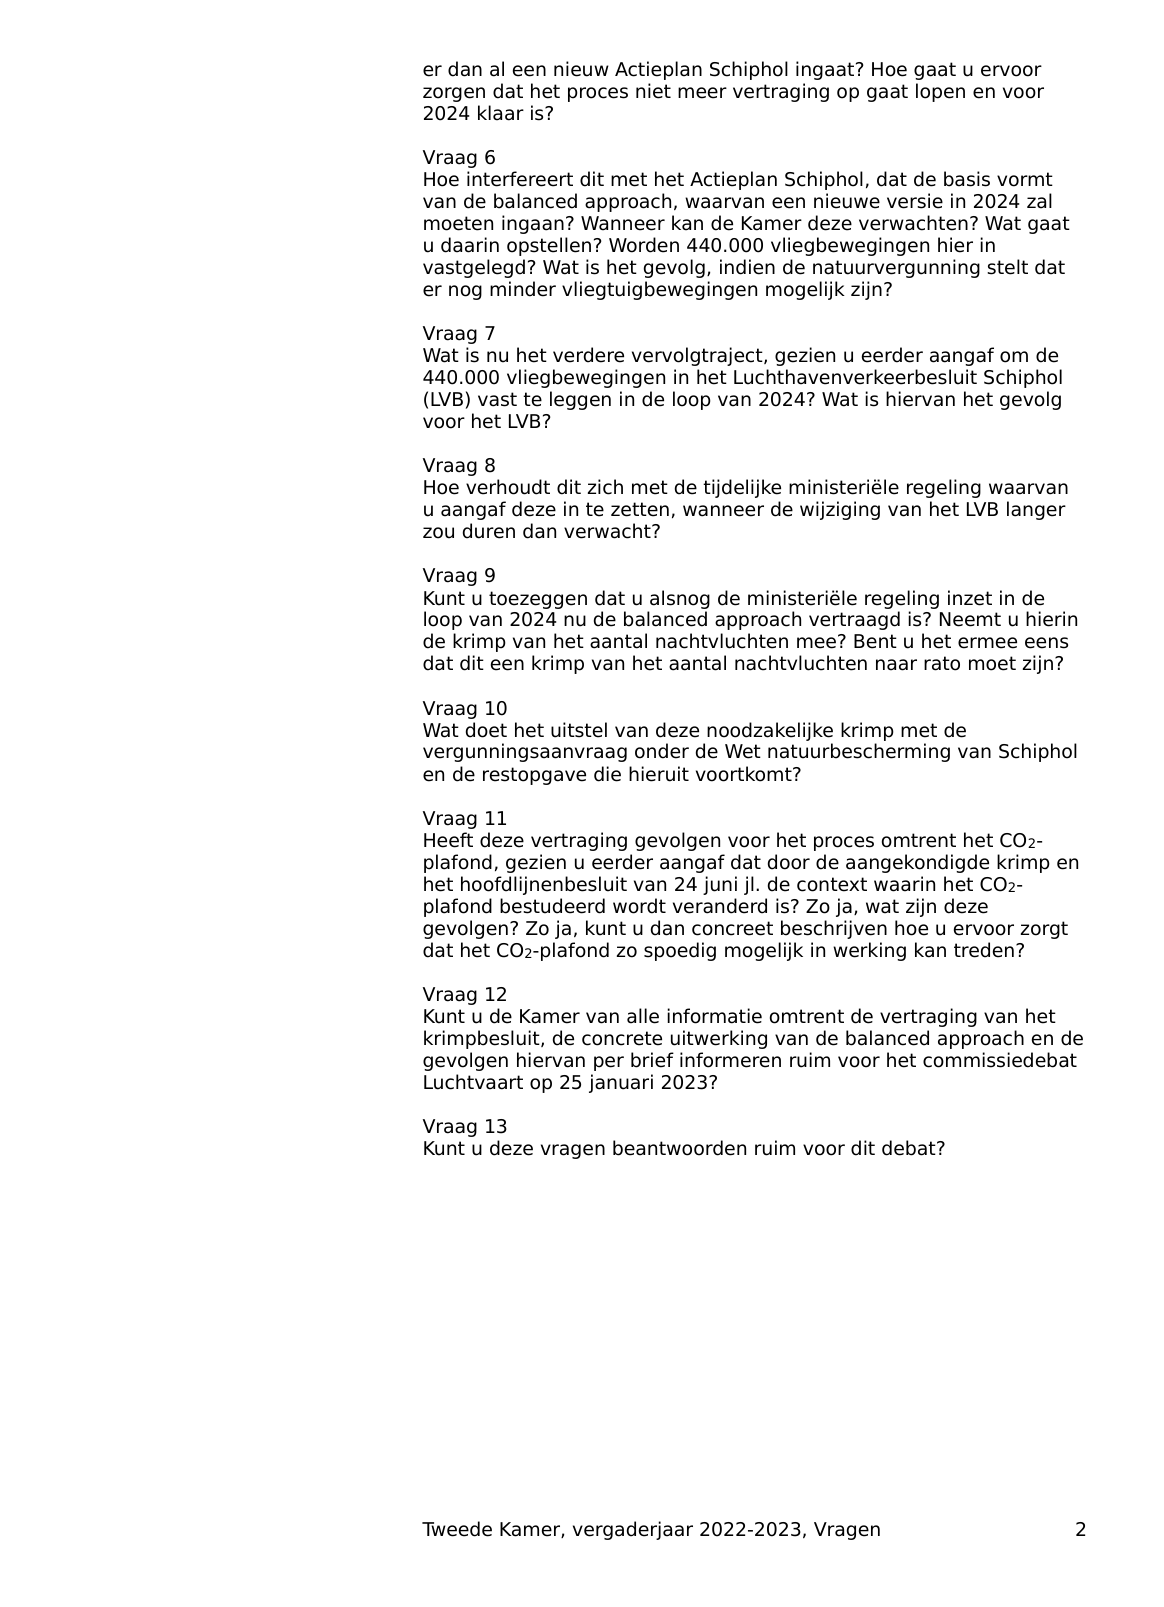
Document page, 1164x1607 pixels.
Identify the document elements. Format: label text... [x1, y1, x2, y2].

text Vraag 13 [422, 1116, 1087, 1138]
text Vraag 9 [422, 565, 1087, 587]
text Hoe interfereert dit met het Actieplan Schiphol, dat de basis vormt van de balanced approach, waarvan een nieuwe versie in 2024 zal moeten ingaan? Wanneer kan de Kamer deze verwachten? Wat gaat u daarin opstellen? Worden 440.000 vliegbewegingen hier in vastgelegd? Wat is het gevolg, indien de natuurvergunning stelt dat er nog minder vliegtuigbewegingen mogelijk zijn? [422, 169, 1087, 301]
text Kunt u de Kamer van alle informatie omtrent de vertraging van het krimpbesluit, de concrete uitwerking van de balanced approach en de gevolgen hiervan per brief informeren ruim voor het commissiedebat Luchtvaart op 25 januari 2023? [422, 1006, 1087, 1093]
text Kunt u deze vragen beantwoorden ruim voor dit debat? [422, 1138, 1087, 1160]
text er dan al een nieuw Actieplan Schiphol ingaat? Hoe gaat u ervoor zorgen dat het proces niet meer vertraging op gaat lopen en voor 2024 klaar is? [422, 59, 1087, 125]
text Vraag 7 [422, 323, 1087, 345]
text Vraag 11 [422, 808, 1087, 829]
text Kunt u toezeggen dat u alsnog de ministeriële regeling inzet in de loop van 2024 nu de balanced approach vertraagd is? Neemt u hierin de krimp van het aantal nachtvluchten mee? Bent u het ermee eens dat dit een krimp van het aantal nachtvluchten naar rato moet zijn? [422, 587, 1087, 675]
text Wat doet het uitstel van deze noodzakelijke krimp met de vergunningsaanvraag onder de Wet natuurbescherming van Schiphol en de restopgave die hieruit voortkomt? [422, 719, 1087, 785]
text Wat is nu het verdere vervolgtraject, gezien u eerder aangaf om de 440.000 vliegbewegingen in het Luchthavenverkeerbesluit Schiphol (LVB) vast te leggen in de loop van 2024? Wat is hiervan het gevolg voor het LVB? [422, 345, 1087, 433]
text Vraag 6 [422, 147, 1087, 169]
text Vraag 12 [422, 984, 1087, 1006]
text Vraag 10 [422, 697, 1087, 719]
text Heeft deze vertraging gevolgen voor het proces omtrent het CO2-plafond, gezien u eerder aangaf dat door de aangekondigde krimp en het hoofdlijnenbesluit van 24 juni jl. de context waarin het CO2-plafond bestudeerd wordt veranderd is? Zo ja, wat zijn deze gevolgen? Zo ja, kunt u dan concreet beschrijven hoe u ervoor zorgt dat het CO2-plafond zo spoedig mogelijk in werking kan treden? [422, 829, 1087, 961]
text Hoe verhoudt dit zich met de tijdelijke ministeriële regeling waarvan u aangaf deze in te zetten, wanneer de wijziging van het LVB langer zou duren dan verwacht? [422, 477, 1087, 543]
text Vraag 8 [422, 455, 1087, 477]
